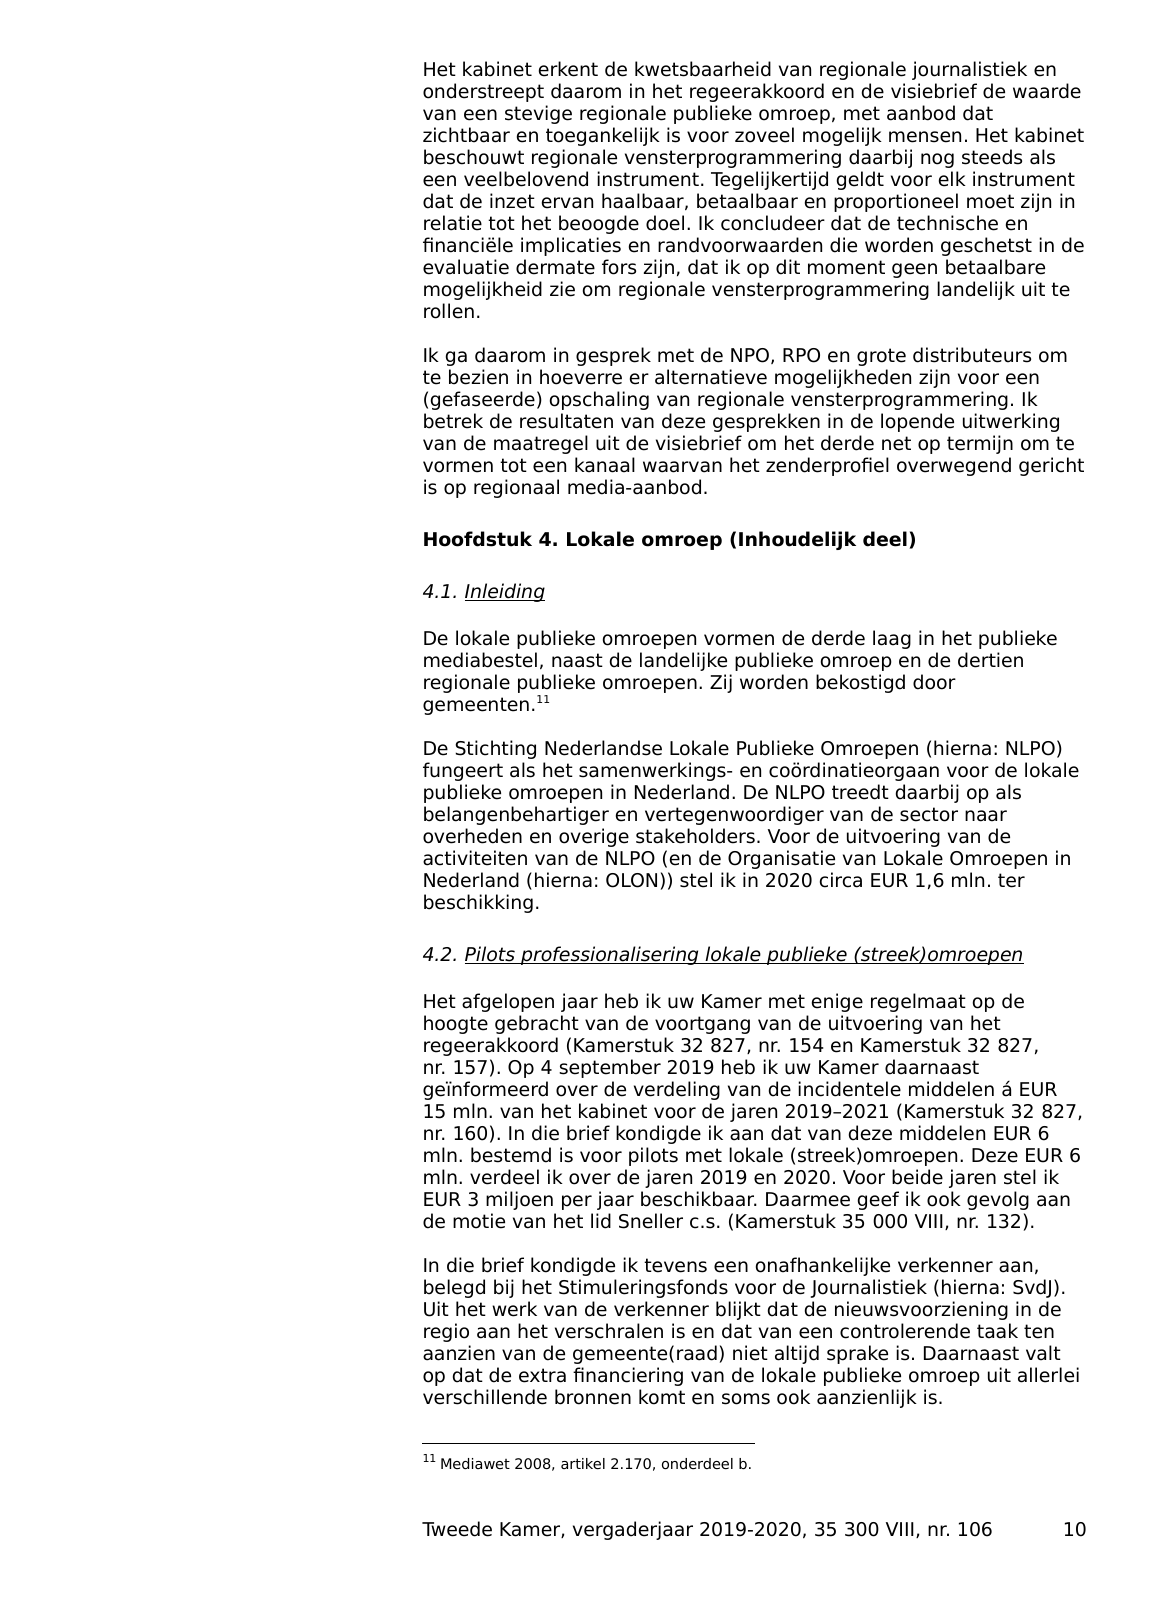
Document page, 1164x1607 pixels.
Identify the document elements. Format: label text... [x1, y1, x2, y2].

text In die brief kondigde ik tevens een onafhankelijke verkenner aan, belegd bij het Stimuleringsfonds voor de Journalistiek (hierna: SvdJ). Uit het werk van de verkenner blijkt dat de nieuwsvoorziening in de regio aan het verschralen is en dat van een controlerende taak ten aanzien van de gemeente(raad) niet altijd sprake is. Daarnaast valt op dat de extra financiering van de lokale publieke omroep uit allerlei verschillende bronnen komt en soms ook aanzienlijk is. [422, 1255, 1087, 1408]
text Het afgelopen jaar heb ik uw Kamer met enige regelmaat op de hoogte gebracht van de voortgang van de uitvoering van het regeerakkoord (Kamerstuk 32 827, nr. 154 en Kamerstuk 32 827, nr. 157). Op 4 september 2019 heb ik uw Kamer daarnaast geïnformeerd over de verdeling van de incidentele middelen á EUR 15 mln. van het kabinet voor de jaren 2019–2021 (Kamerstuk 32 827, nr. 160). In die brief kondigde ik aan dat van deze middelen EUR 6 mln. bestemd is voor pilots met lokale (streek)omroepen. Deze EUR 6 mln. verdeel ik over de jaren 2019 en 2020. Voor beide jaren stel ik [422, 991, 1087, 1188]
subtitle 4.2. Pilots professionalisering lokale publieke (streek)omroepen [422, 944, 1087, 966]
text De lokale publieke omroepen vormen de derde laag in het publieke mediabestel, naast de landelijke publieke omroep en de dertien regionale publieke omroepen. Zij worden bekostigd door gemeenten. [422, 628, 1087, 716]
subtitle Hoofdstuk 4. Lokale omroep (Inhoudelijk deel) [422, 529, 1087, 551]
text Het kabinet erkent de kwetsbaarheid van regionale journalistiek en onderstreept daarom in het regeerakkoord en de visiebrief de waarde van een stevige regionale publieke omroep, met aanbod dat zichtbaar en toegankelijk is voor zoveel mogelijk mensen. Het kabinet beschouwt regionale vensterprogrammering daarbij nog steeds als een veelbelovend instrument. Tegelijkertijd geldt voor elk instrument dat de inzet ervan haalbaar, betaalbaar en proportioneel moet zijn in relatie tot het beoogde doel. Ik concludeer dat de technische en financiële implicaties en randvoorwaarden die worden geschetst in de evaluatie dermate fors zijn, dat ik op dit moment geen betaalbare mogelijkheid zie om regionale vensterprogrammering landelijk uit te rollen. [422, 59, 1087, 323]
text EUR 3 miljoen per jaar beschikbaar. Daarmee geef ik ook gevolg aan de motie van het lid Sneller c.s. (Kamerstuk 35 000 VIII, nr. 132). [422, 1188, 1087, 1232]
text Ik ga daarom in gesprek met de NPO, RPO en grote distributeurs om te bezien in hoeverre er alternatieve mogelijkheden zijn voor een (gefaseerde) opschaling van regionale vensterprogrammering. Ik betrek de resultaten van deze gesprekken in de lopende uitwerking van de maatregel uit de visiebrief om het derde net op termijn om te vormen tot een kanaal waarvan het zenderprofiel overwegend gericht is op regionaal media-aanbod. [422, 345, 1087, 499]
subtitle 4.1. Inleiding [422, 581, 1087, 603]
text Mediawet 2008, artikel 2.170, onderdeel b. [422, 1452, 1087, 1474]
text De Stichting Nederlandse Lokale Publieke Omroepen (hierna: NLPO) fungeert als het samenwerkings- en coördinatieorgaan voor de lokale publieke omroepen in Nederland. De NLPO treedt daarbij op als belangenbehartiger en vertegenwoordiger van de sector naar overheden en overige stakeholders. Voor de uitvoering van de activiteiten van de NLPO (en de Organisatie van Lokale Omroepen in Nederland (hierna: OLON)) stel ik in 2020 circa EUR 1,6 mln. ter beschikking. [422, 738, 1087, 914]
